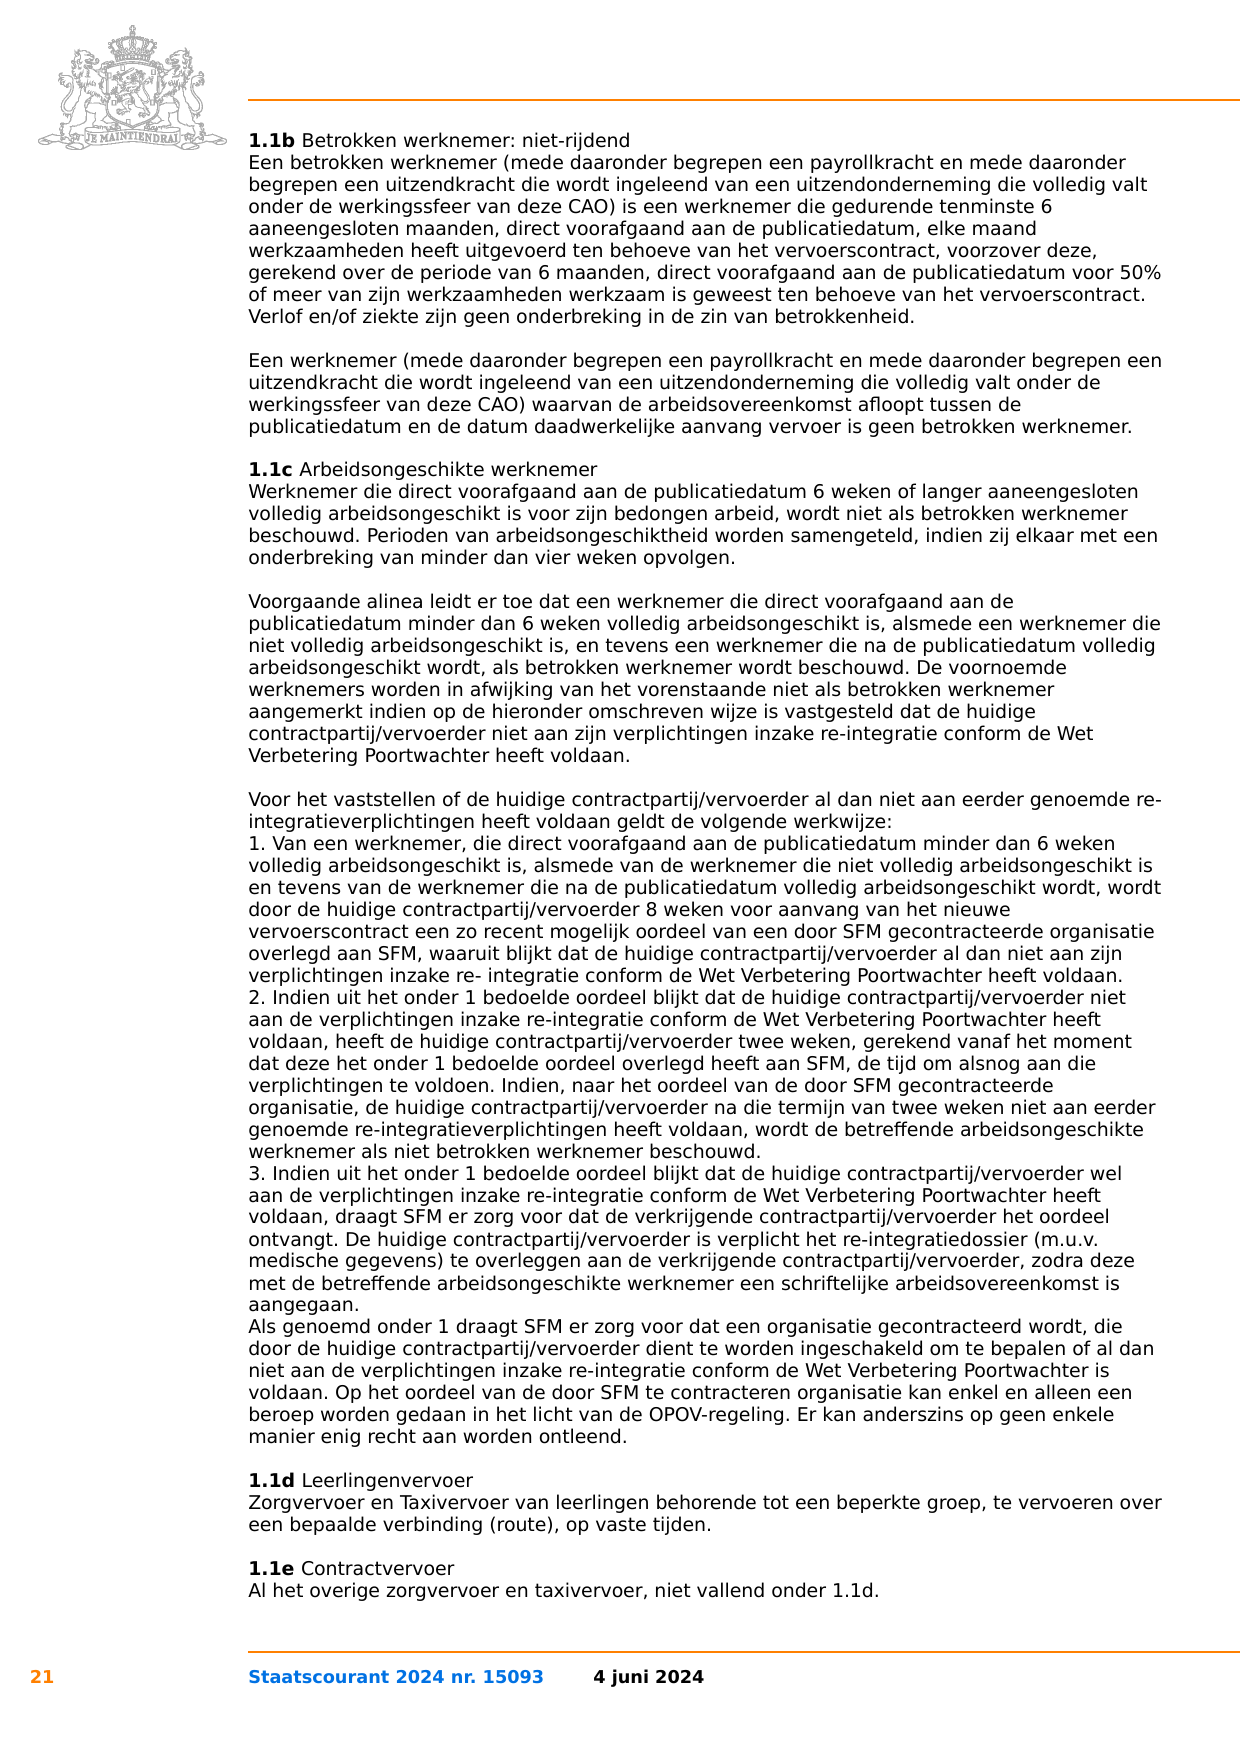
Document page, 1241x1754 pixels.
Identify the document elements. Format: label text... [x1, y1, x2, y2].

picture [38, 25, 227, 150]
text 1.1e Contractvervoer [248, 1558, 1163, 1580]
text Al het overige zorgvervoer en taxivervoer, niet vallend onder 1.1d. [248, 1580, 1163, 1602]
text 1.1d Leerlingenvervoer [248, 1470, 1163, 1492]
text Voorgaande alinea leidt er toe dat een werknemer die direct voorafgaand aan de publicatiedatum minder dan 6 weken volledig arbeidsongeschikt is, alsmede een werknemer die niet volledig arbeidsongeschikt is, en tevens een werknemer die na de publicatiedatum volledig arbeidsongeschikt wordt, als betrokken werknemer wordt beschouwd. De voornoemde werknemers worden in afwijking van het vorenstaande niet als betrokken werknemer aangemerkt indien op de hieronder omschreven wijze is vastgesteld dat de huidige contractpartij/vervoerder niet aan zijn verplichtingen inzake re-integratie conform de Wet Verbetering Poortwachter heeft voldaan. [248, 591, 1163, 767]
text Voor het vaststellen of de huidige contractpartij/vervoerder al dan niet aan eerder genoemde re-integratieverplichtingen heeft voldaan geldt de volgende werkwijze: [248, 789, 1163, 833]
text 1.1b Betrokken werknemer: niet-rijdend [248, 130, 1163, 152]
text Werknemer die direct voorafgaand aan de publicatiedatum 6 weken of langer aaneengesloten volledig arbeidsongeschikt is voor zijn bedongen arbeid, wordt niet als betrokken werknemer beschouwd. Perioden van arbeidsongeschiktheid worden samengeteld, indien zij elkaar met een onderbreking van minder dan vier weken opvolgen. [248, 481, 1163, 569]
text 2. Indien uit het onder 1 bedoelde oordeel blijkt dat de huidige contractpartij/vervoerder niet aan de verplichtingen inzake re-integratie conform de Wet Verbetering Poortwachter heeft voldaan, heeft de huidige contractpartij/vervoerder twee weken, gerekend vanaf het moment dat deze het onder 1 bedoelde oordeel overlegd heeft aan SFM, de tijd om alsnog aan die verplichtingen te voldoen. Indien, naar het oordeel van de door SFM gecontracteerde organisatie, de huidige contractpartij/vervoerder na die termijn van twee weken niet aan eerder genoemde re-integratieverplichtingen heeft voldaan, wordt de betreffende arbeidsongeschikte werknemer als niet betrokken werknemer beschouwd. [248, 987, 1163, 1162]
text Zorgvervoer en Taxivervoer van leerlingen behorende tot een beperkte groep, te vervoeren over een bepaalde verbinding (route), op vaste tijden. [248, 1492, 1163, 1536]
text 1. Van een werknemer, die direct voorafgaand aan de publicatiedatum minder dan 6 weken volledig arbeidsongeschikt is, alsmede van de werknemer die niet volledig arbeidsongeschikt is en tevens van de werknemer die na de publicatiedatum volledig arbeidsongeschikt wordt, wordt door de huidige contractpartij/vervoerder 8 weken voor aanvang van het nieuwe vervoerscontract een zo recent mogelijk oordeel van een door SFM gecontracteerde organisatie overlegd aan SFM, waaruit blijkt dat de huidige contractpartij/vervoerder al dan niet aan zijn verplichtingen inzake re- integratie conform de Wet Verbetering Poortwachter heeft voldaan. [248, 833, 1163, 987]
text 3. Indien uit het onder 1 bedoelde oordeel blijkt dat de huidige contractpartij/vervoerder wel aan de verplichtingen inzake re-integratie conform de Wet Verbetering Poortwachter heeft voldaan, draagt SFM er zorg voor dat de verkrijgende contractpartij/vervoerder het oordeel ontvangt. De huidige contractpartij/vervoerder is verplicht het re-integratiedossier (m.u.v. medische gegevens) te overleggen aan de verkrijgende contractpartij/vervoerder, zodra deze met de betreffende arbeidsongeschikte werknemer een schriftelijke arbeidsovereenkomst is aangegaan. [248, 1162, 1163, 1316]
text Als genoemd onder 1 draagt SFM er zorg voor dat een organisatie gecontracteerd wordt, die door de huidige contractpartij/vervoerder dient te worden ingeschakeld om te bepalen of al dan niet aan de verplichtingen inzake re-integratie conform de Wet Verbetering Poortwachter is voldaan. Op het oordeel van de door SFM te contracteren organisatie kan enkel en alleen een beroep worden gedaan in het licht van de OPOV-regeling. Er kan anderszins op geen enkele manier enig recht aan worden ontleend. [248, 1316, 1163, 1448]
text Een betrokken werknemer (mede daaronder begrepen een payrollkracht en mede daaronder begrepen een uitzendkracht die wordt ingeleend van een uitzendonderneming die volledig valt onder de werkingssfeer van deze CAO) is een werknemer die gedurende tenminste 6 aaneengesloten maanden, direct voorafgaand aan de publicatiedatum, elke maand werkzaamheden heeft uitgevoerd ten behoeve van het vervoerscontract, voorzover deze, gerekend over de periode van 6 maanden, direct voorafgaand aan de publicatiedatum voor 50% of meer van zijn werkzaamheden werkzaam is geweest ten behoeve van het vervoerscontract. Verlof en/of ziekte zijn geen onderbreking in de zin van betrokkenheid. [248, 152, 1163, 328]
text Een werknemer (mede daaronder begrepen een payrollkracht en mede daaronder begrepen een uitzendkracht die wordt ingeleend van een uitzendonderneming die volledig valt onder de werkingssfeer van deze CAO) waarvan de arbeidsovereenkomst afloopt tussen de publicatiedatum en de datum daadwerkelijke aanvang vervoer is geen betrokken werknemer. [248, 349, 1163, 437]
text 1.1c Arbeidsongeschikte werknemer [248, 459, 1163, 481]
